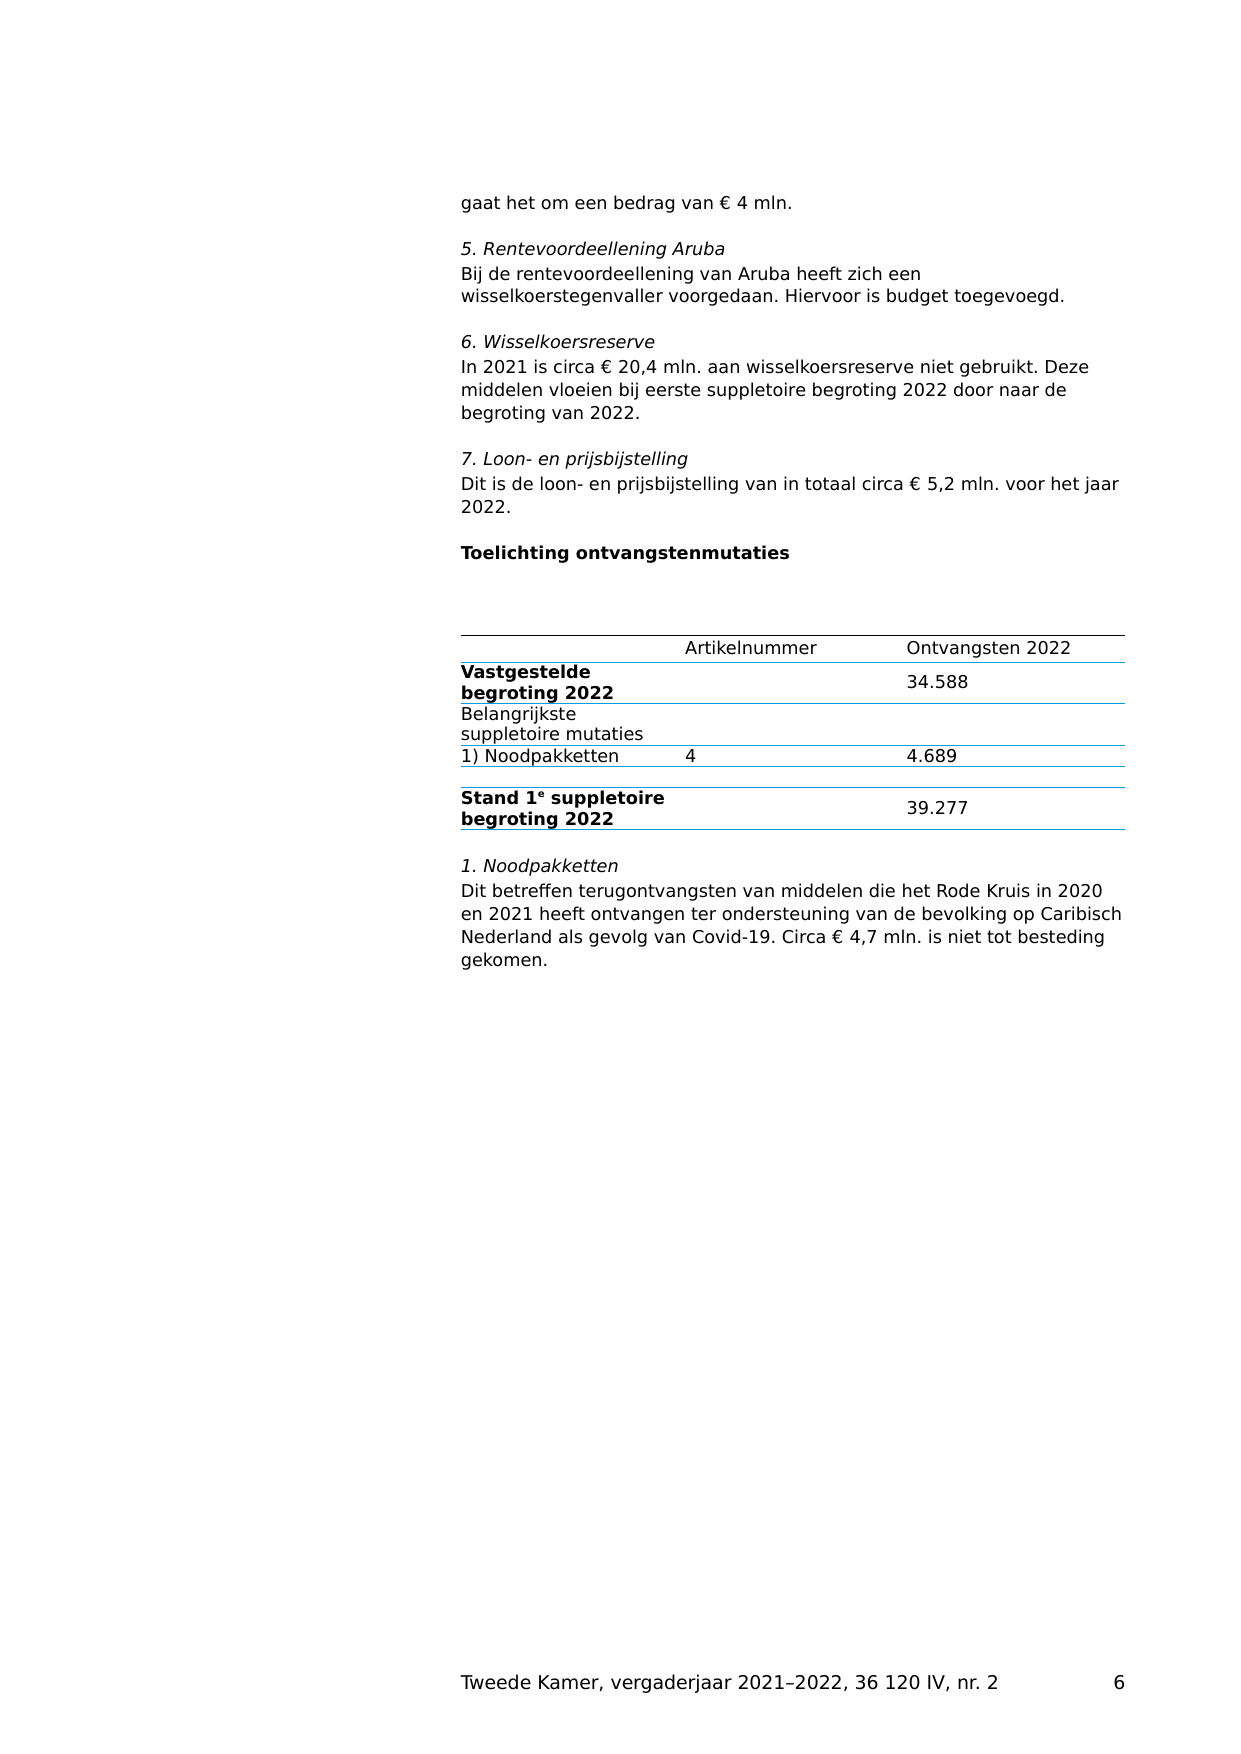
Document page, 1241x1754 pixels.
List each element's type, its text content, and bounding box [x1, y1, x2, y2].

text In 2021 is circa € 20,4 mln. aan wisselkoersreserve niet gebruikt. Deze middelen vloeien bij eerste suppletoire begroting 2022 door naar de begroting van 2022. [461, 355, 1125, 424]
text 6. Wisselkoersreserve [461, 330, 1125, 353]
table_cell 4.689 [904, 746, 1125, 766]
table_cell 4 [682, 746, 903, 766]
text 1. Noodpakketten [461, 854, 1125, 877]
table_cell Artikelnummer [682, 636, 903, 661]
text Toelichting ontvangstenmutaties [461, 541, 1125, 564]
table_cell [904, 767, 1125, 787]
table_cell [682, 663, 903, 703]
table_cell 34.588 [904, 663, 1125, 703]
table_cell [682, 788, 903, 829]
table_cell [461, 767, 682, 787]
table_cell 39.277 [904, 788, 1125, 829]
text Dit is de loon- en prijsbijstelling van in totaal circa € 5,2 mln. voor het jaar 2022. [461, 472, 1125, 518]
text Dit betreffen terugontvangsten van middelen die het Rode Kruis in 2020 en 2021 heeft ontvangen ter ondersteuning van de bevolking op Caribisch Nederland als gevolg van Covid-19. Circa € 4,7 mln. is niet tot besteding gekomen. [461, 879, 1125, 971]
table_cell Stand 1e suppletoire begroting 2022 [461, 788, 682, 829]
table_header Tabel 4 Belangrijkste suppletoire ontvangstenmutaties 2022 (Eerste suppletoire begroting) (bedragen x € 1.000) [461, 587, 1125, 634]
table_cell [904, 704, 1125, 745]
table_cell [461, 636, 682, 661]
text 5. Rentevoordeellening Aruba [461, 237, 1125, 259]
table_cell [682, 704, 903, 745]
text gaat het om een bedrag van € 4 mln. [461, 191, 1125, 214]
table_cell Ontvangsten 2022 [904, 636, 1125, 661]
table_cell 1) Noodpakketten [461, 746, 682, 766]
table_cell Vastgestelde begroting 2022 [461, 663, 682, 703]
text 7. Loon- en prijsbijstelling [461, 447, 1125, 470]
table_cell [682, 767, 903, 787]
text Bij de rentevoordeellening van Aruba heeft zich een wisselkoerstegenvaller voorgedaan. Hiervoor is budget toegevoegd. [461, 262, 1125, 307]
table_cell Belangrijkste suppletoire mutaties [461, 704, 682, 745]
